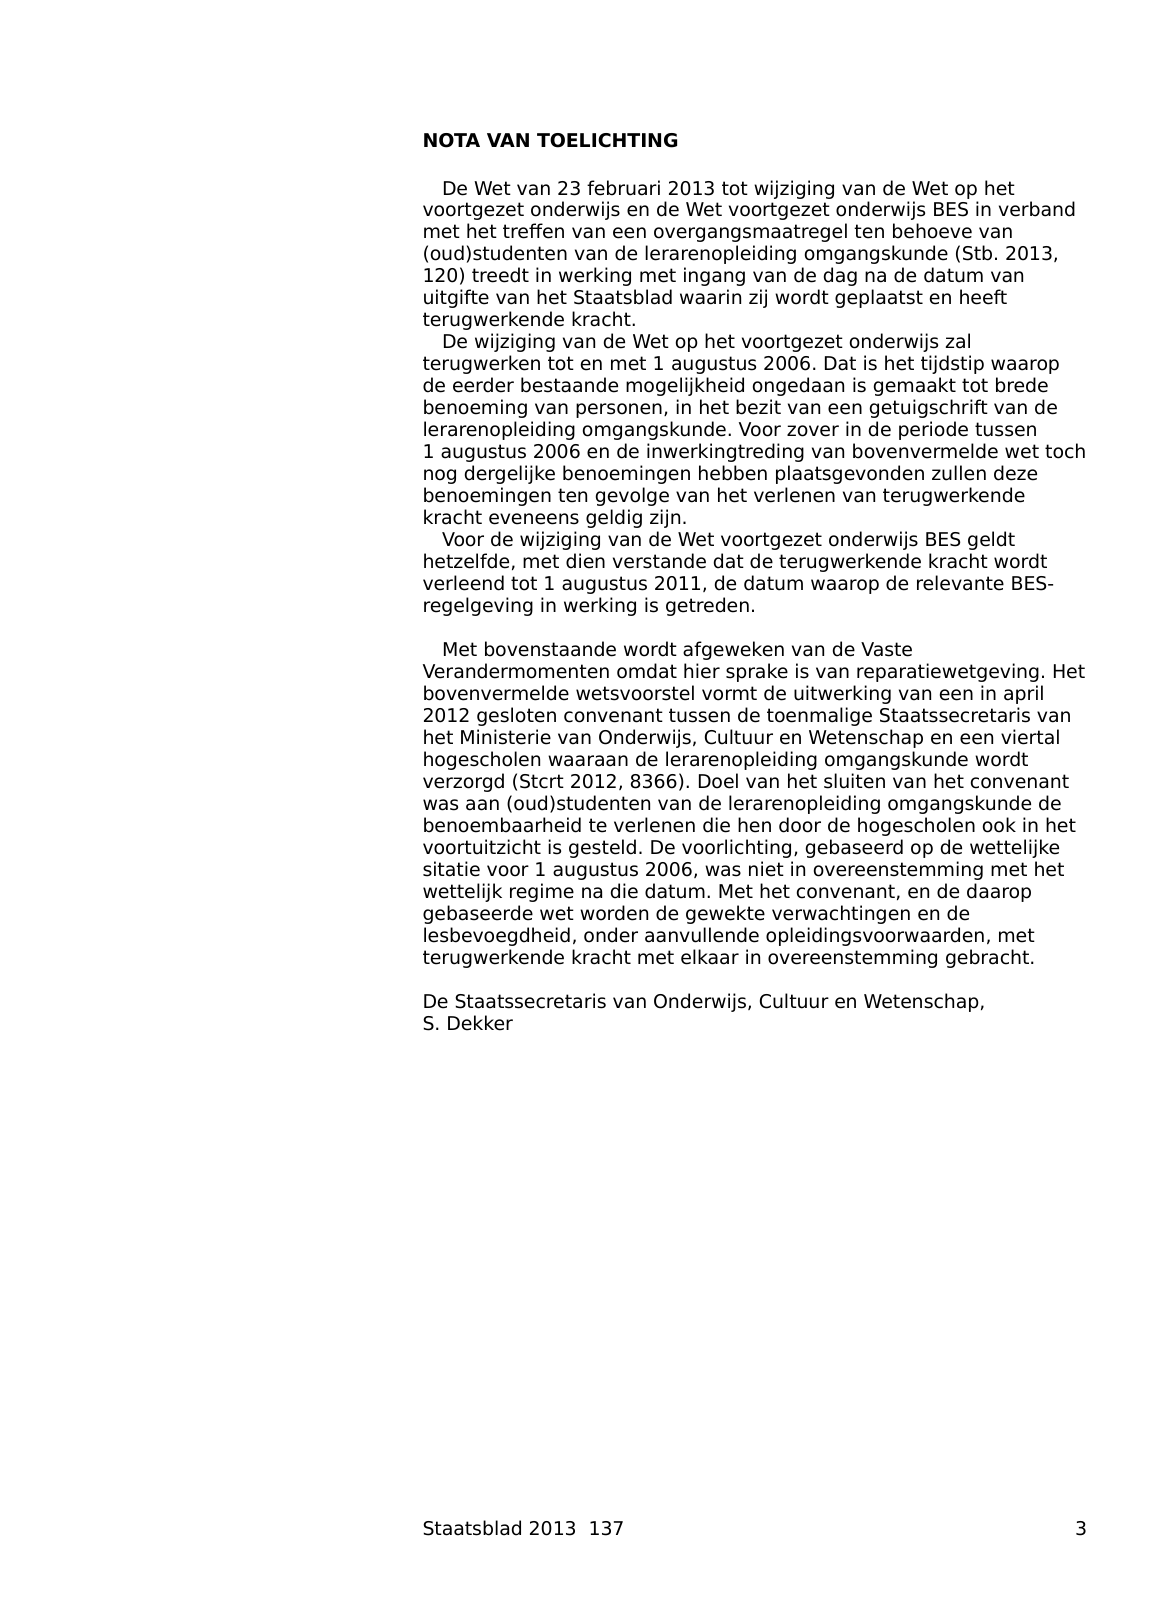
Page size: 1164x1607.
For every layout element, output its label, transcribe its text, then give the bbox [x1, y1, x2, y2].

text Voor de wijziging van de Wet voortgezet onderwijs BES geldt hetzelfde, met dien verstande dat de terugwerkende kracht wordt verleend tot 1 augustus 2011, de datum waarop de relevante BES-regelgeving in werking is getreden. [422, 529, 1087, 617]
text De Staatssecretaris van Onderwijs, Cultuur en Wetenschap, S. Dekker [422, 991, 1087, 1035]
subtitle NOTA VAN TOELICHTING [422, 130, 1087, 152]
text De wijziging van de Wet op het voortgezet onderwijs zal terugwerken tot en met 1 augustus 2006. Dat is het tijdstip waarop de eerder bestaande mogelijkheid ongedaan is gemaakt tot brede benoeming van personen, in het bezit van een getuigschrift van de lerarenopleiding omgangskunde. Voor zover in de periode tussen 1 augustus 2006 en de inwerkingtreding van bovenvermelde wet toch nog dergelijke benoemingen hebben plaatsgevonden zullen deze benoemingen ten gevolge van het verlenen van terugwerkende kracht eveneens geldig zijn. [422, 331, 1087, 529]
text De Wet van 23 februari 2013 tot wijziging van de Wet op het voortgezet onderwijs en de Wet voortgezet onderwijs BES in verband met het treffen van een overgangsmaatregel ten behoeve van (oud)studenten van de lerarenopleiding omgangskunde (Stb. 2013, 120) treedt in werking met ingang van de dag na de datum van uitgifte van het Staatsblad waarin zij wordt geplaatst en heeft terugwerkende kracht. [422, 177, 1087, 331]
text Met bovenstaande wordt afgeweken van de Vaste Verandermomenten omdat hier sprake is van reparatiewetgeving. Het bovenvermelde wetsvoorstel vormt de uitwerking van een in april 2012 gesloten convenant tussen de toenmalige Staatssecretaris van het Ministerie van Onderwijs, Cultuur en Wetenschap en een viertal hogescholen waaraan de lerarenopleiding omgangskunde wordt verzorgd (Stcrt 2012, 8366). Doel van het sluiten van het convenant was aan (oud)studenten van de lerarenopleiding omgangskunde de benoembaarheid te verlenen die hen door de hogescholen ook in het voortuitzicht is gesteld. De voorlichting, gebaseerd op de wettelijke sitatie voor 1 augustus 2006, was niet in overeenstemming met het wettelijk regime na die datum. Met het convenant, en de daarop gebaseerde wet worden de gewekte verwachtingen en de lesbevoegdheid, onder aanvullende opleidingsvoorwaarden, met terugwerkende kracht met elkaar in overeenstemming gebracht. [422, 639, 1087, 969]
